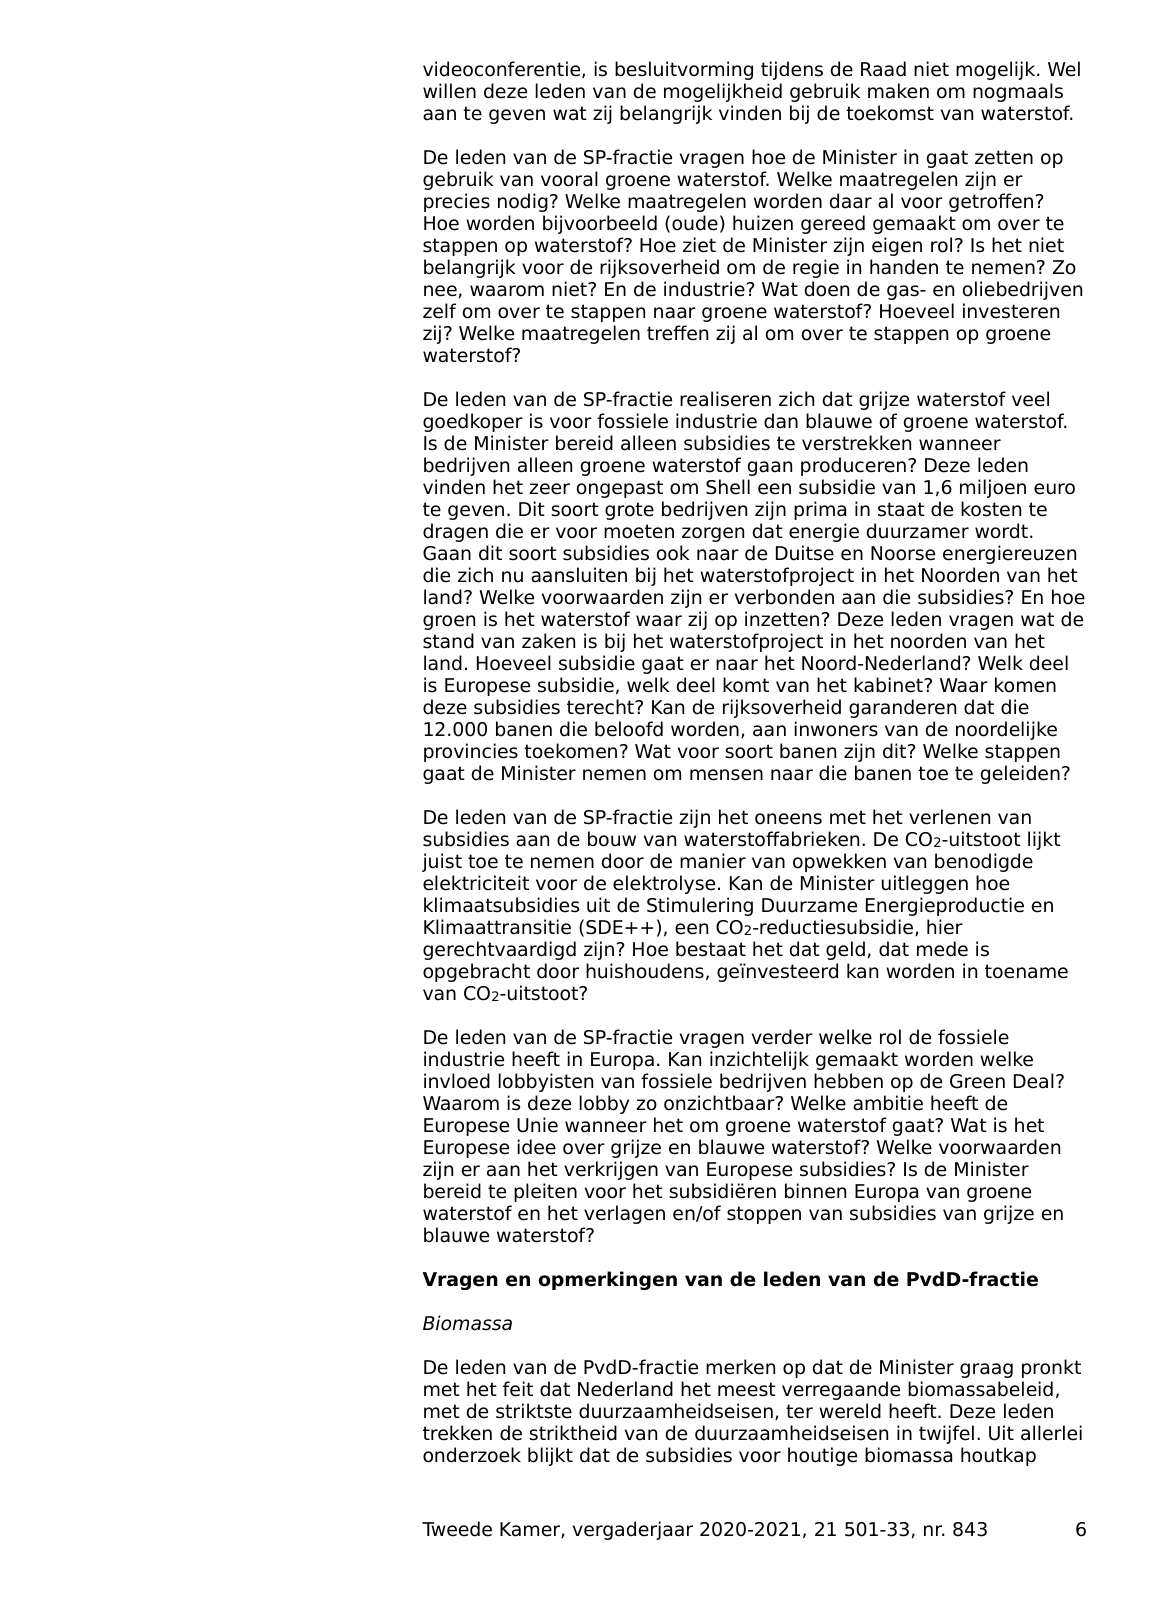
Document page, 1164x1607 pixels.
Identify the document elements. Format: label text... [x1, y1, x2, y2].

text De leden van de SP-fractie vragen hoe de Minister in gaat zetten op gebruik van vooral groene waterstof. Welke maatregelen zijn er precies nodig? Welke maatregelen worden daar al voor getroffen? Hoe worden bijvoorbeeld (oude) huizen gereed gemaakt om over te stappen op waterstof? Hoe ziet de Minister zijn eigen rol? Is het niet belangrijk voor de rijksoverheid om de regie in handen te nemen? Zo nee, waarom niet? En de industrie? Wat doen de gas- en oliebedrijven zelf om over te stappen naar groene waterstof? Hoeveel investeren zij? Welke maatregelen treffen zij al om over te stappen op groene waterstof? [422, 147, 1087, 367]
text De leden van de SP-fractie zijn het oneens met het verlenen van subsidies aan de bouw van waterstoffabrieken. De CO2-uitstoot lijkt juist toe te nemen door de manier van opwekken van benodigde elektriciteit voor de elektrolyse. Kan de Minister uitleggen hoe klimaatsubsidies uit de Stimulering Duurzame Energieproductie en Klimaattransitie (SDE++), een CO2-reductiesubsidie, hier gerechtvaardigd zijn? Hoe bestaat het dat geld, dat mede is opgebracht door huishoudens, geïnvesteerd kan worden in toename van CO2-uitstoot? [422, 807, 1087, 1005]
subtitle Vragen en opmerkingen van de leden van de PvdD-fractie [422, 1269, 1087, 1291]
text De leden van de PvdD-fractie merken op dat de Minister graag pronkt met het feit dat Nederland het meest verregaande biomassabeleid, met de striktste duurzaamheidseisen, ter wereld heeft. Deze leden trekken de striktheid van de duurzaamheidseisen in twijfel. Uit allerlei onderzoek blijkt dat de subsidies voor houtige biomassa houtkap [422, 1357, 1087, 1467]
subtitle Biomassa [422, 1313, 1087, 1335]
text videoconferentie, is besluitvorming tijdens de Raad niet mogelijk. Wel willen deze leden van de mogelijkheid gebruik maken om nogmaals aan te geven wat zij belangrijk vinden bij de toekomst van waterstof. [422, 59, 1087, 125]
text De leden van de SP-fractie realiseren zich dat grijze waterstof veel goedkoper is voor fossiele industrie dan blauwe of groene waterstof. Is de Minister bereid alleen subsidies te verstrekken wanneer bedrijven alleen groene waterstof gaan produceren? Deze leden vinden het zeer ongepast om Shell een subsidie van 1,6 miljoen euro te geven. Dit soort grote bedrijven zijn prima in staat de kosten te dragen die er voor moeten zorgen dat energie duurzamer wordt. Gaan dit soort subsidies ook naar de Duitse en Noorse energiereuzen die zich nu aansluiten bij het waterstofproject in het Noorden van het land? Welke voorwaarden zijn er verbonden aan die subsidies? En hoe groen is het waterstof waar zij op inzetten? Deze leden vragen wat de stand van zaken is bij het waterstofproject in het noorden van het land. Hoeveel subsidie gaat er naar het Noord-Nederland? Welk deel is Europese subsidie, welk deel komt van het kabinet? Waar komen deze subsidies terecht? Kan de rijksoverheid garanderen dat die 12.000 banen die beloofd worden, aan inwoners van de noordelijke provincies toekomen? Wat voor soort banen zijn dit? Welke stappen gaat de Minister nemen om mensen naar die banen toe te geleiden? [422, 389, 1087, 785]
text De leden van de SP-fractie vragen verder welke rol de fossiele industrie heeft in Europa. Kan inzichtelijk gemaakt worden welke invloed lobbyisten van fossiele bedrijven hebben op de Green Deal? Waarom is deze lobby zo onzichtbaar? Welke ambitie heeft de Europese Unie wanneer het om groene waterstof gaat? Wat is het Europese idee over grijze en blauwe waterstof? Welke voorwaarden zijn er aan het verkrijgen van Europese subsidies? Is de Minister bereid te pleiten voor het subsidiëren binnen Europa van groene waterstof en het verlagen en/of stoppen van subsidies van grijze en blauwe waterstof? [422, 1027, 1087, 1247]
